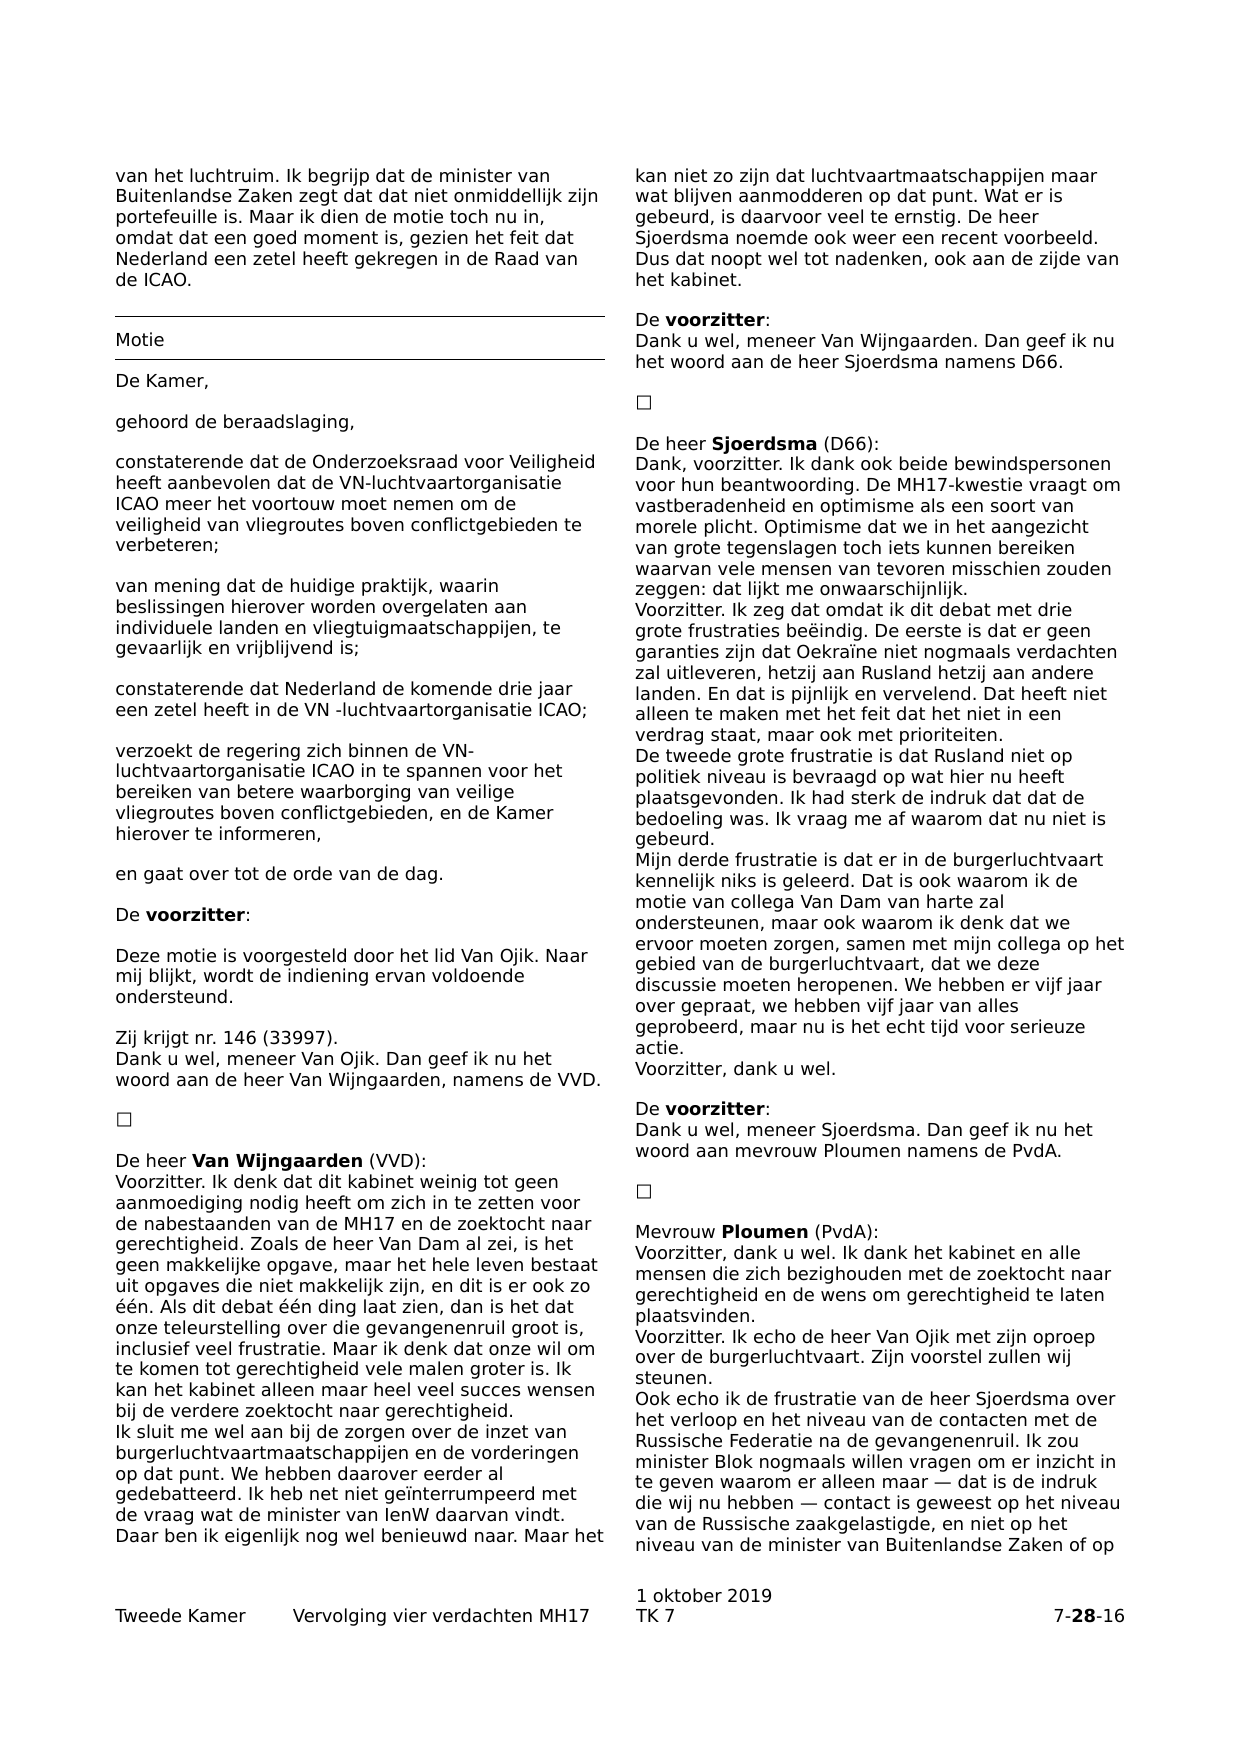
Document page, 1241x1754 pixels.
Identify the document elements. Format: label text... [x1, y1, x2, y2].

text Deze motie is voorgesteld door het lid Van Ojik. Naar mij blijkt, wordt de indiening ervan voldoende ondersteund. [115, 946, 605, 1008]
text Voorzitter. Ik zeg dat omdat ik dit debat met drie grote frustraties beëindig. De eerste is dat er geen garanties zijn dat Oekraïne niet nogmaals verdachten zal uitleveren, hetzij aan Rusland hetzij aan andere landen. En dat is pijnlijk en vervelend. Dat heeft niet alleen te maken met het feit dat het niet in een verdrag staat, maar ook met prioriteiten. [635, 600, 1125, 746]
text Motie [115, 330, 605, 351]
text van het luchtruim. Ik begrijp dat de minister van Buitenlandse Zaken zegt dat dat niet onmiddellijk zijn portefeuille is. Maar ik dien de motie toch nu in, omdat dat een goed moment is, gezien het feit dat Nederland een zetel heeft gekregen in de Raad van de ICAO. [115, 165, 605, 290]
text verzoekt de regering zich binnen de VN-luchtvaartorganisatie ICAO in te spannen voor het bereiken van betere waarborging van veilige vliegroutes boven conflictgebieden, en de Kamer hierover te informeren, [115, 740, 605, 844]
text De heer Van Wijngaarden (VVD): [115, 1151, 605, 1172]
text Voorzitter, dank u wel. [635, 1058, 1125, 1079]
text Ook echo ik de frustratie van de heer Sjoerdsma over het verloop en het niveau van de contacten met de Russische Federatie na de gevangenenruil. Ik zou minister Blok nogmaals willen vragen om er inzicht in te geven waarom er alleen maar — dat is de indruk die wij nu hebben — contact is geweest op het niveau van de Russische zaakgelastigde, en niet op het niveau van de minister van Buitenlandse Zaken of op [635, 1389, 1125, 1556]
text Voorzitter. Ik denk dat dit kabinet weinig tot geen aanmoediging nodig heeft om zich in te zetten voor de nabestaanden van de MH17 en de zoektocht naar gerechtigheid. Zoals de heer Van Dam al zei, is het geen makkelijke opgave, maar het hele leven bestaat uit opgaves die niet makkelijk zijn, en dit is er ook zo één. Als dit debat één ding laat zien, dan is het dat onze teleurstelling over die gevangenenruil groot is, inclusief veel frustratie. Maar ik denk dat onze wil om te komen tot gerechtigheid vele malen groter is. Ik kan het kabinet alleen maar heel veel succes wensen bij de verdere zoektocht naar gerechtigheid. [115, 1172, 605, 1422]
text Dank u wel, meneer Van Wijngaarden. Dan geef ik nu het woord aan de heer Sjoerdsma namens D66. [635, 331, 1125, 373]
text Dank u wel, meneer Sjoerdsma. Dan geef ik nu het woord aan mevrouw Ploumen namens de PvdA. [635, 1120, 1125, 1162]
text De Kamer, [115, 371, 605, 392]
text constaterende dat Nederland de komende drie jaar een zetel heeft in de VN -luchtvaartorganisatie ICAO; [115, 679, 605, 720]
text Voorzitter. Ik echo de heer Van Ojik met zijn oproep over de burgerluchtvaart. Zijn voorstel zullen wij steunen. [635, 1326, 1125, 1389]
text De voorzitter: [635, 1099, 1125, 1120]
text Mijn derde frustratie is dat er in de burgerluchtvaart kennelijk niks is geleerd. Dat is ook waarom ik de motie van collega Van Dam van harte zal ondersteunen, maar ook waarom ik denk dat we ervoor moeten zorgen, samen met mijn collega op het gebied van de burgerluchtvaart, dat we deze discussie moeten heropenen. We hebben er vijf jaar over gepraat, we hebben vijf jaar van alles geprobeerd, maar nu is het echt tijd voor serieuze actie. [635, 850, 1125, 1058]
text Ik sluit me wel aan bij de zorgen over de inzet van burgerluchtvaartmaatschappijen en de vorderingen op dat punt. We hebben daarover eerder al gedebatteerd. Ik heb net niet geïnterrumpeerd met de vraag wat de minister van IenW daarvan vindt. Daar ben ik eigenlijk nog wel benieuwd naar. Maar het [115, 1422, 605, 1547]
text ⬜ [635, 393, 1125, 413]
text Dank u wel, meneer Van Ojik. Dan geef ik nu het woord aan de heer Van Wijngaarden, namens de VVD. [115, 1048, 605, 1090]
text gehoord de beraadslaging, [115, 412, 605, 432]
text ⬜ [115, 1110, 605, 1131]
text De tweede grote frustratie is dat Rusland niet op politiek niveau is bevraagd op wat hier nu heeft plaatsgevonden. Ik had sterk de indruk dat dat de bedoeling was. Ik vraag me af waarom dat nu niet is gebeurd. [635, 746, 1125, 850]
text De heer Sjoerdsma (D66): [635, 433, 1125, 454]
text De voorzitter: [115, 905, 605, 926]
text Dank, voorzitter. Ik dank ook beide bewindspersonen voor hun beantwoording. De MH17-kwestie vraagt om vastberadenheid en optimisme als een soort van morele plicht. Optimisme dat we in het aangezicht van grote tegenslagen toch iets kunnen bereiken waarvan vele mensen van tevoren misschien zouden zeggen: dat lijkt me onwaarschijnlijk. [635, 454, 1125, 600]
text en gaat over tot de orde van de dag. [115, 864, 605, 885]
text kan niet zo zijn dat luchtvaartmaatschappijen maar wat blijven aanmodderen op dat punt. Wat er is gebeurd, is daarvoor veel te ernstig. De heer Sjoerdsma noemde ook weer een recent voorbeeld. Dus dat noopt wel tot nadenken, ook aan de zijde van het kabinet. [635, 165, 1125, 290]
text ⬜ [635, 1182, 1125, 1202]
text van mening dat de huidige praktijk, waarin beslissingen hierover worden overgelaten aan individuele landen en vliegtuigmaatschappijen, te gevaarlijk en vrijblijvend is; [115, 576, 605, 659]
text Zij krijgt nr. 146 (33997). [115, 1028, 605, 1048]
text De voorzitter: [635, 310, 1125, 331]
text Voorzitter, dank u wel. Ik dank het kabinet en alle mensen die zich bezighouden met de zoektocht naar gerechtigheid en de wens om gerechtigheid te laten plaatsvinden. [635, 1243, 1125, 1326]
text Mevrouw Ploumen (PvdA): [635, 1222, 1125, 1243]
text constaterende dat de Onderzoeksraad voor Veiligheid heeft aanbevolen dat de VN-luchtvaartorganisatie ICAO meer het voortouw moet nemen om de veiligheid van vliegroutes boven conflictgebieden te verbeteren; [115, 452, 605, 556]
